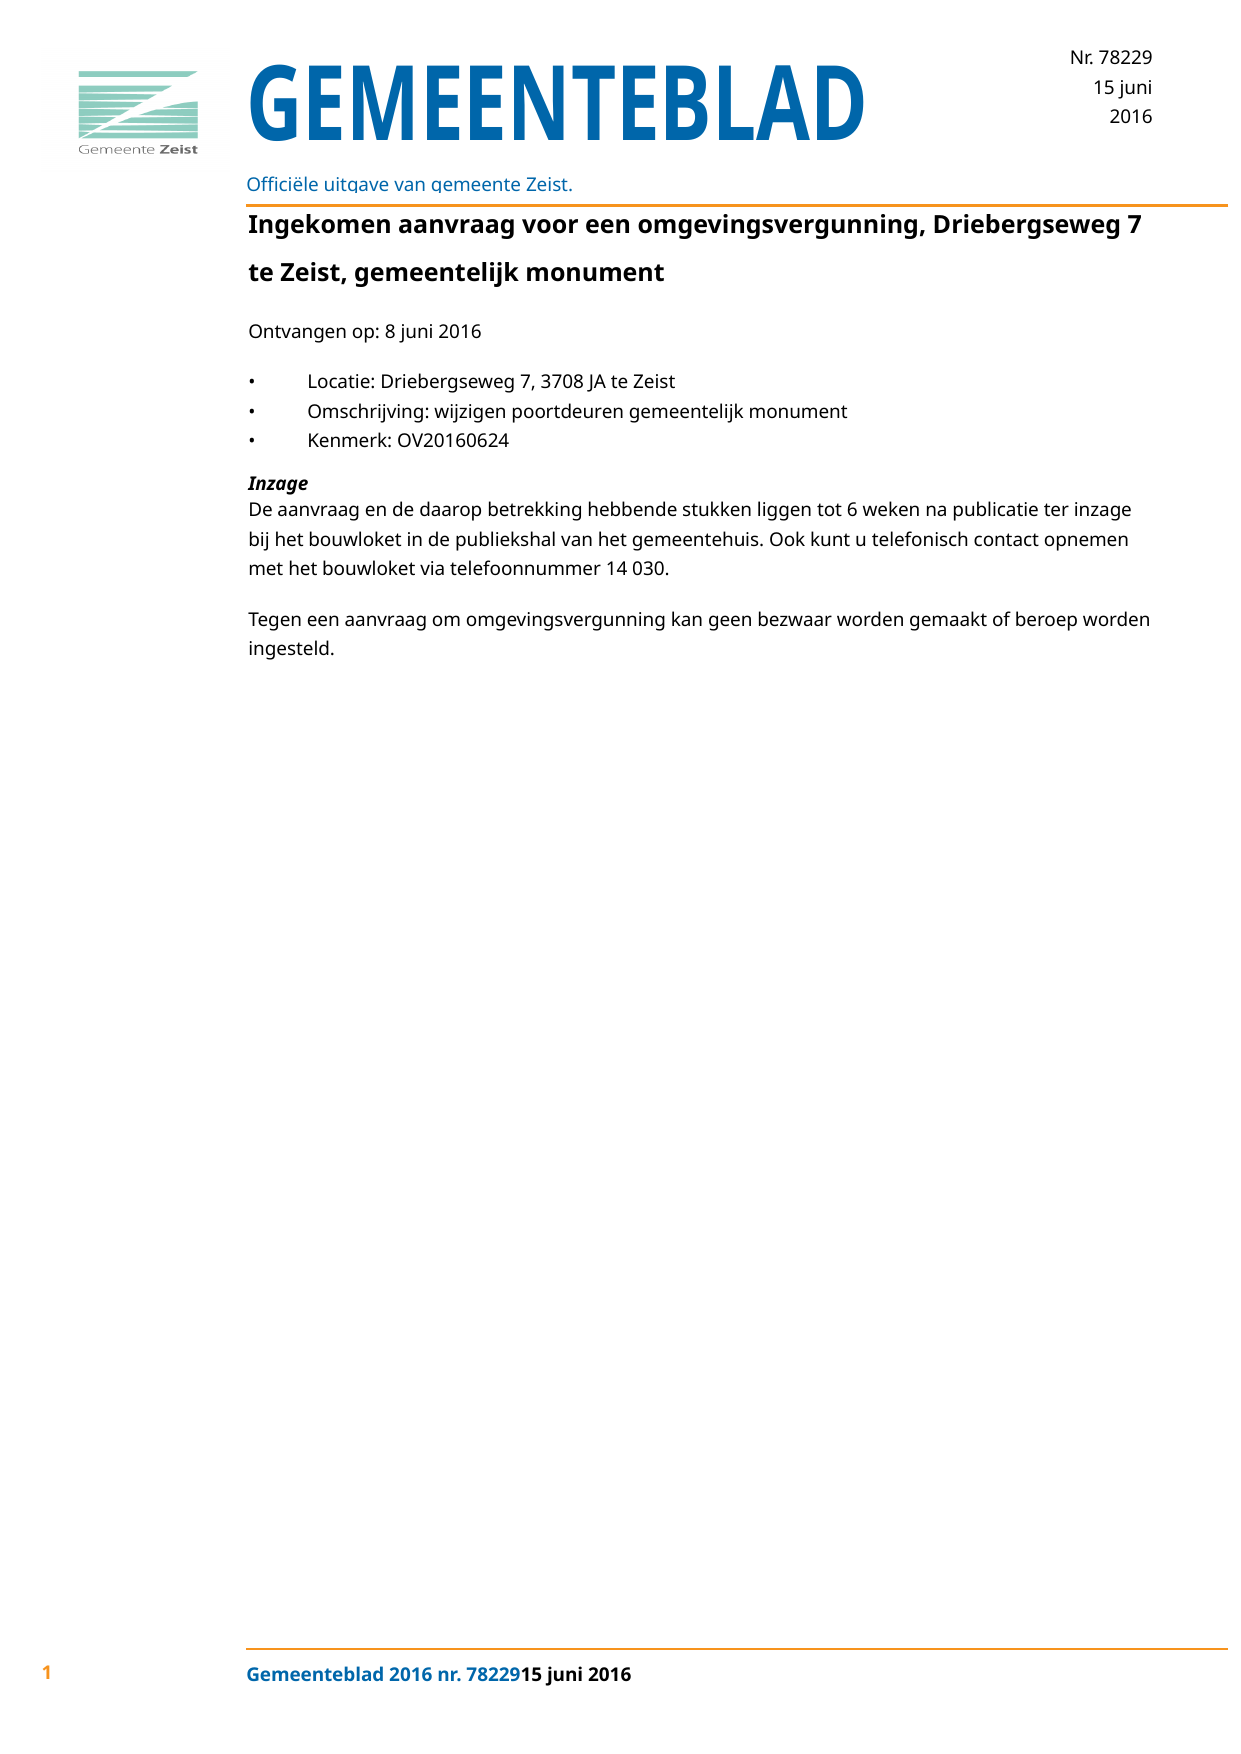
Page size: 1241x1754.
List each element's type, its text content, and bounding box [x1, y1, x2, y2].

text Inzage [248, 471, 1152, 496]
list Kenmerk: OV20160624 [248, 427, 1152, 453]
list Omschrijving: wijzigen poortdeuren gemeentelijk monument [248, 398, 1152, 424]
picture [41, 47, 231, 172]
text Ingekomen aanvraag voor een omgevingsvergunning, Driebergseweg 7 te Zeist, gemeentelijk monument [248, 207, 1152, 288]
list Locatie: Driebergseweg 7, 3708 JA te Zeist [248, 368, 1152, 394]
text De aanvraag en de daarop betrekking hebbende stukken liggen tot 6 weken na publicatie ter inzage bij het bouwloket in de publiekshal van het gemeentehuis. Ook kunt u telefonisch contact opnemen met het bouwloket via telefoonnummer 14 030. [248, 496, 1152, 581]
text Ontvangen op: 8 juni 2016 [248, 318, 1152, 344]
text Tegen een aanvraag om omgevingsvergunning kan geen bezwaar worden gemaakt of beroep worden ingesteld. [248, 606, 1152, 661]
